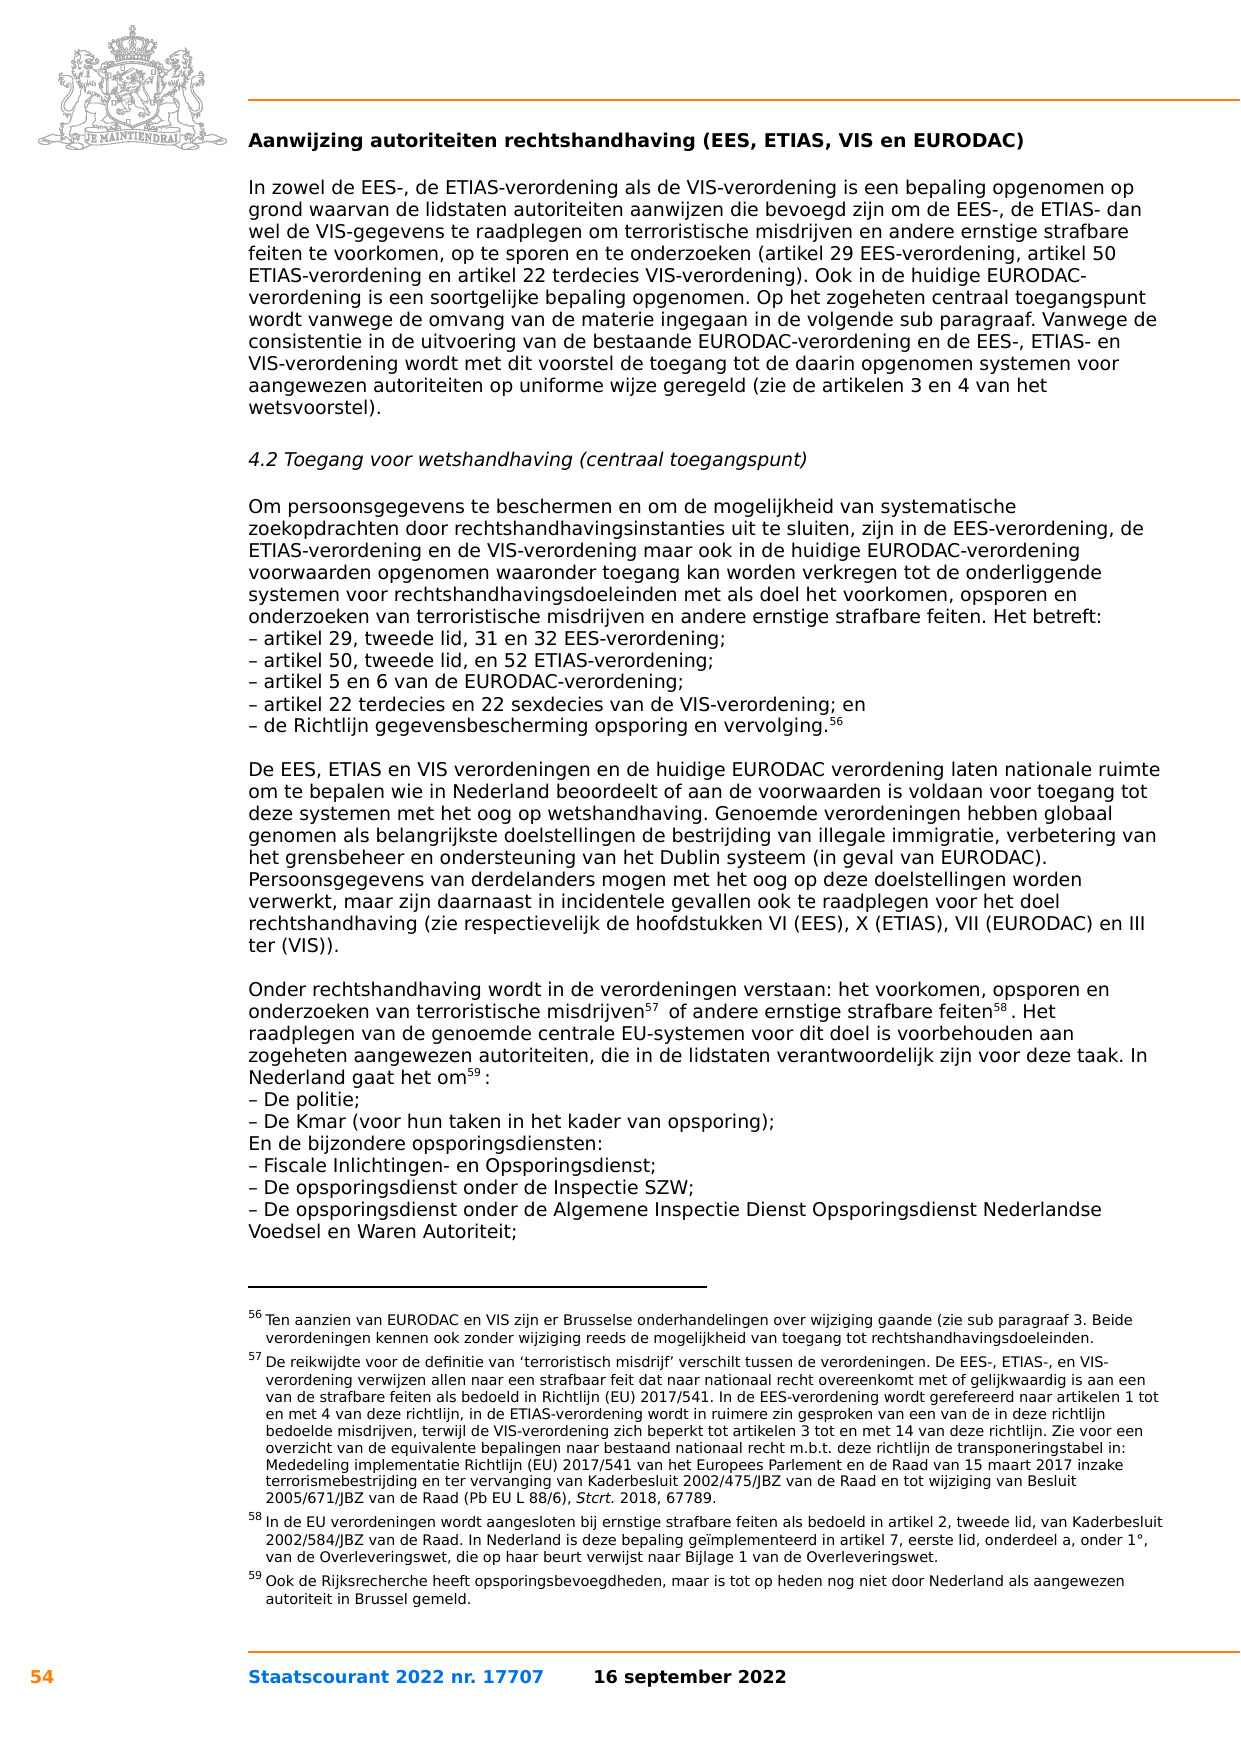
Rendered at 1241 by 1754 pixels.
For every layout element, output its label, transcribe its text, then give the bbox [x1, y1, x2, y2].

text – De Kmar (voor hun taken in het kader van opsporing); [248, 1111, 1163, 1133]
text – artikel 22 terdecies en 22 sexdecies van de VIS-verordening; en [248, 693, 1163, 715]
text – artikel 5 en 6 van de EURODAC-verordening; [248, 671, 1163, 693]
text – De politie; [248, 1089, 1163, 1111]
text In de EU verordeningen wordt aangesloten bij ernstige strafbare feiten als bedoeld in artikel 2, tweede lid, van Kaderbesluit 2002/584/JBZ van de Raad. In Nederland is deze bepaling geïmplementeerd in artikel 7, eerste lid, onderdeel a, onder 1°, van de Overleveringswet, die op haar beurt verwijst naar Bijlage 1 van de Overleveringswet. [248, 1510, 1163, 1566]
subtitle Aanwijzing autoriteiten rechtshandhaving (EES, ETIAS, VIS en EURODAC) [248, 130, 1163, 152]
text – Fiscale Inlichtingen- en Opsporingsdienst; [248, 1155, 1163, 1177]
text Onder rechtshandhaving wordt in de verordeningen verstaan: het voorkomen, opsporen en onderzoeken van terroristische misdrijven of andere ernstige strafbare feiten. Het raadplegen van de genoemde centrale EU-systemen voor dit doel is voorbehouden aan zogeheten aangewezen autoriteiten, die in de lidstaten verantwoordelijk zijn voor deze taak. In Nederland gaat het om: [248, 979, 1163, 1089]
text Ten aanzien van EURODAC en VIS zijn er Brusselse onderhandelingen over wijziging gaande (zie sub paragraaf 3. Beide verordeningen kennen ook zonder wijziging reeds de mogelijkheid van toegang tot rechtshandhavingsdoeleinden. [248, 1308, 1163, 1347]
text En de bijzondere opsporingsdiensten: [248, 1133, 1163, 1155]
picture [38, 25, 227, 150]
text Ook de Rijksrecherche heeft opsporingsbevoegdheden, maar is tot op heden nog niet door Nederland als aangewezen autoriteit in Brussel gemeld. [248, 1569, 1163, 1608]
text De reikwijdte voor de definitie van ‘terroristisch misdrijf’ verschilt tussen de verordeningen. De EES-, ETIAS-, en VIS-verordening verwijzen allen naar een strafbaar feit dat naar nationaal recht overeenkomt met of gelijkwaardig is aan een van de strafbare feiten als bedoeld in Richtlijn (EU) 2017/541. In de EES-verordening wordt gerefereerd naar artikelen 1 tot en met 4 van deze richtlijn, in de ETIAS-verordening wordt in ruimere zin gesproken van een van de in deze richtlijn bedoelde misdrijven, terwijl de VIS-verordening zich beperkt tot artikelen 3 tot en met 14 van deze richtlijn. Zie voor een overzicht van de equivalente bepalingen naar bestaand nationaal recht m.b.t. deze richtlijn de transponeringstabel in: Mededeling implementatie Richtlijn (EU) 2017/541 van het Europees Parlement en de Raad van 15 maart 2017 inzake terrorismebestrĳding en ter vervanging van Kaderbesluit 2002/475/JBZ van de Raad en tot wijziging van Besluit 2005/671/JBZ van de Raad (Pb EU L 88/6), Stcrt. 2018, 67789. [248, 1350, 1163, 1507]
subtitle 4.2 Toegang voor wetshandhaving (centraal toegangspunt) [248, 449, 1163, 471]
text – De opsporingsdienst onder de Algemene Inspectie Dienst Opsporingsdienst Nederlandse Voedsel en Waren Autoriteit; [248, 1199, 1163, 1243]
text – De opsporingsdienst onder de Inspectie SZW; [248, 1177, 1163, 1199]
text – artikel 29, tweede lid, 31 en 32 EES-verordening; [248, 627, 1163, 649]
text Om persoonsgegevens te beschermen en om de mogelijkheid van systematische zoekopdrachten door rechtshandhavingsinstanties uit te sluiten, zijn in de EES-verordening, de ETIAS-verordening en de VIS-verordening maar ook in de huidige EURODAC-verordening voorwaarden opgenomen waaronder toegang kan worden verkregen tot de onderliggende systemen voor rechtshandhavingsdoeleinden met als doel het voorkomen, opsporen en onderzoeken van terroristische misdrijven en andere ernstige strafbare feiten. Het betreft: [248, 496, 1163, 627]
text In zowel de EES-, de ETIAS-verordening als de VIS-verordening is een bepaling opgenomen op grond waarvan de lidstaten autoriteiten aanwijzen die bevoegd zijn om de EES-, de ETIAS- dan wel de VIS-gegevens te raadplegen om terroristische misdrijven en andere ernstige strafbare feiten te voorkomen, op te sporen en te onderzoeken (artikel 29 EES-verordening, artikel 50 ETIAS-verordening en artikel 22 terdecies VIS-verordening). Ook in de huidige EURODAC-verordening is een soortgelijke bepaling opgenomen. Op het zogeheten centraal toegangspunt wordt vanwege de omvang van de materie ingegaan in de volgende sub paragraaf. Vanwege de consistentie in de uitvoering van de bestaande EURODAC-verordening en de EES-, ETIAS- en VIS-verordening wordt met dit voorstel de toegang tot de daarin opgenomen systemen voor aangewezen autoriteiten op uniforme wijze geregeld (zie de artikelen 3 en 4 van het wetsvoorstel). [248, 177, 1163, 419]
text – artikel 50, tweede lid, en 52 ETIAS-verordening; [248, 649, 1163, 671]
text De EES, ETIAS en VIS verordeningen en de huidige EURODAC verordening laten nationale ruimte om te bepalen wie in Nederland beoordeelt of aan de voorwaarden is voldaan voor toegang tot deze systemen met het oog op wetshandhaving. Genoemde verordeningen hebben globaal genomen als belangrijkste doelstellingen de bestrijding van illegale immigratie, verbetering van het grensbeheer en ondersteuning van het Dublin systeem (in geval van EURODAC). Persoonsgegevens van derdelanders mogen met het oog op deze doelstellingen worden verwerkt, maar zijn daarnaast in incidentele gevallen ook te raadplegen voor het doel rechtshandhaving (zie respectievelijk de hoofdstukken VI (EES), X (ETIAS), VII (EURODAC) en III ter (VIS)). [248, 759, 1163, 957]
text – de Richtlijn gegevensbescherming opsporing en vervolging. [248, 715, 1163, 737]
